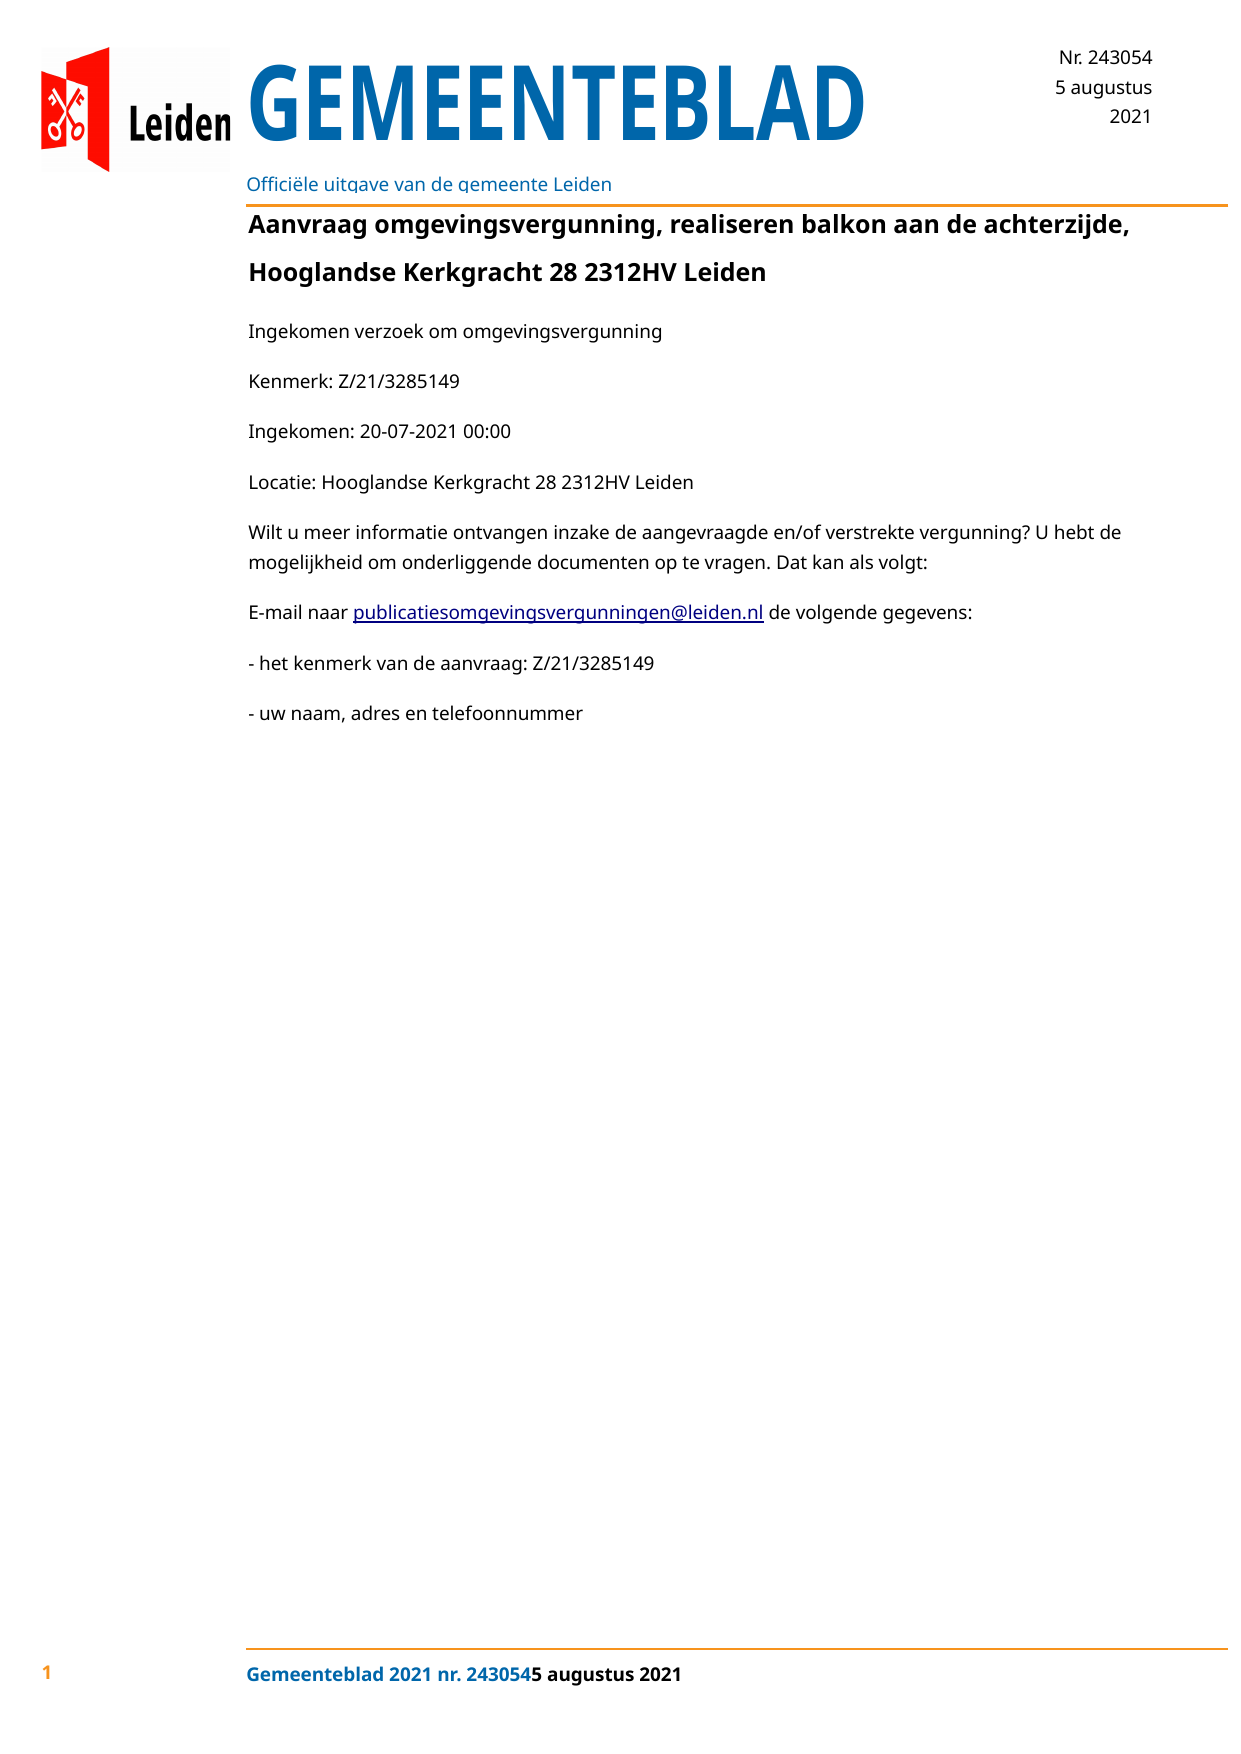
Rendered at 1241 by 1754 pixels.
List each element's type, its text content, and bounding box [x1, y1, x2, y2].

text Locatie: Hooglandse Kerkgracht 28 2312HV Leiden [248, 469, 1152, 495]
text Ingekomen: 20-07-2021 00:00 [248, 419, 1152, 444]
text Kenmerk: Z/21/3285149 [248, 368, 1152, 394]
text - het kenmerk van de aanvraag: Z/21/3285149 [248, 650, 1152, 676]
text E-mail naar publicatiesomgevingsvergunningen@leiden.nl de volgende gegevens: [248, 599, 1152, 625]
text Wilt u meer informatie ontvangen inzake de aangevraagde en/of verstrekte vergunning? U hebt de mogelijkheid om onderliggende documenten op te vragen. Dat kan als volgt: [248, 519, 1152, 575]
picture [41, 47, 231, 172]
text - uw naam, adres en telefoonnummer [248, 700, 1152, 726]
text Aanvraag omgevingsvergunning, realiseren balkon aan de achterzijde, Hooglandse Kerkgracht 28 2312HV Leiden [248, 207, 1152, 288]
text Ingekomen verzoek om omgevingsvergunning [248, 318, 1152, 344]
